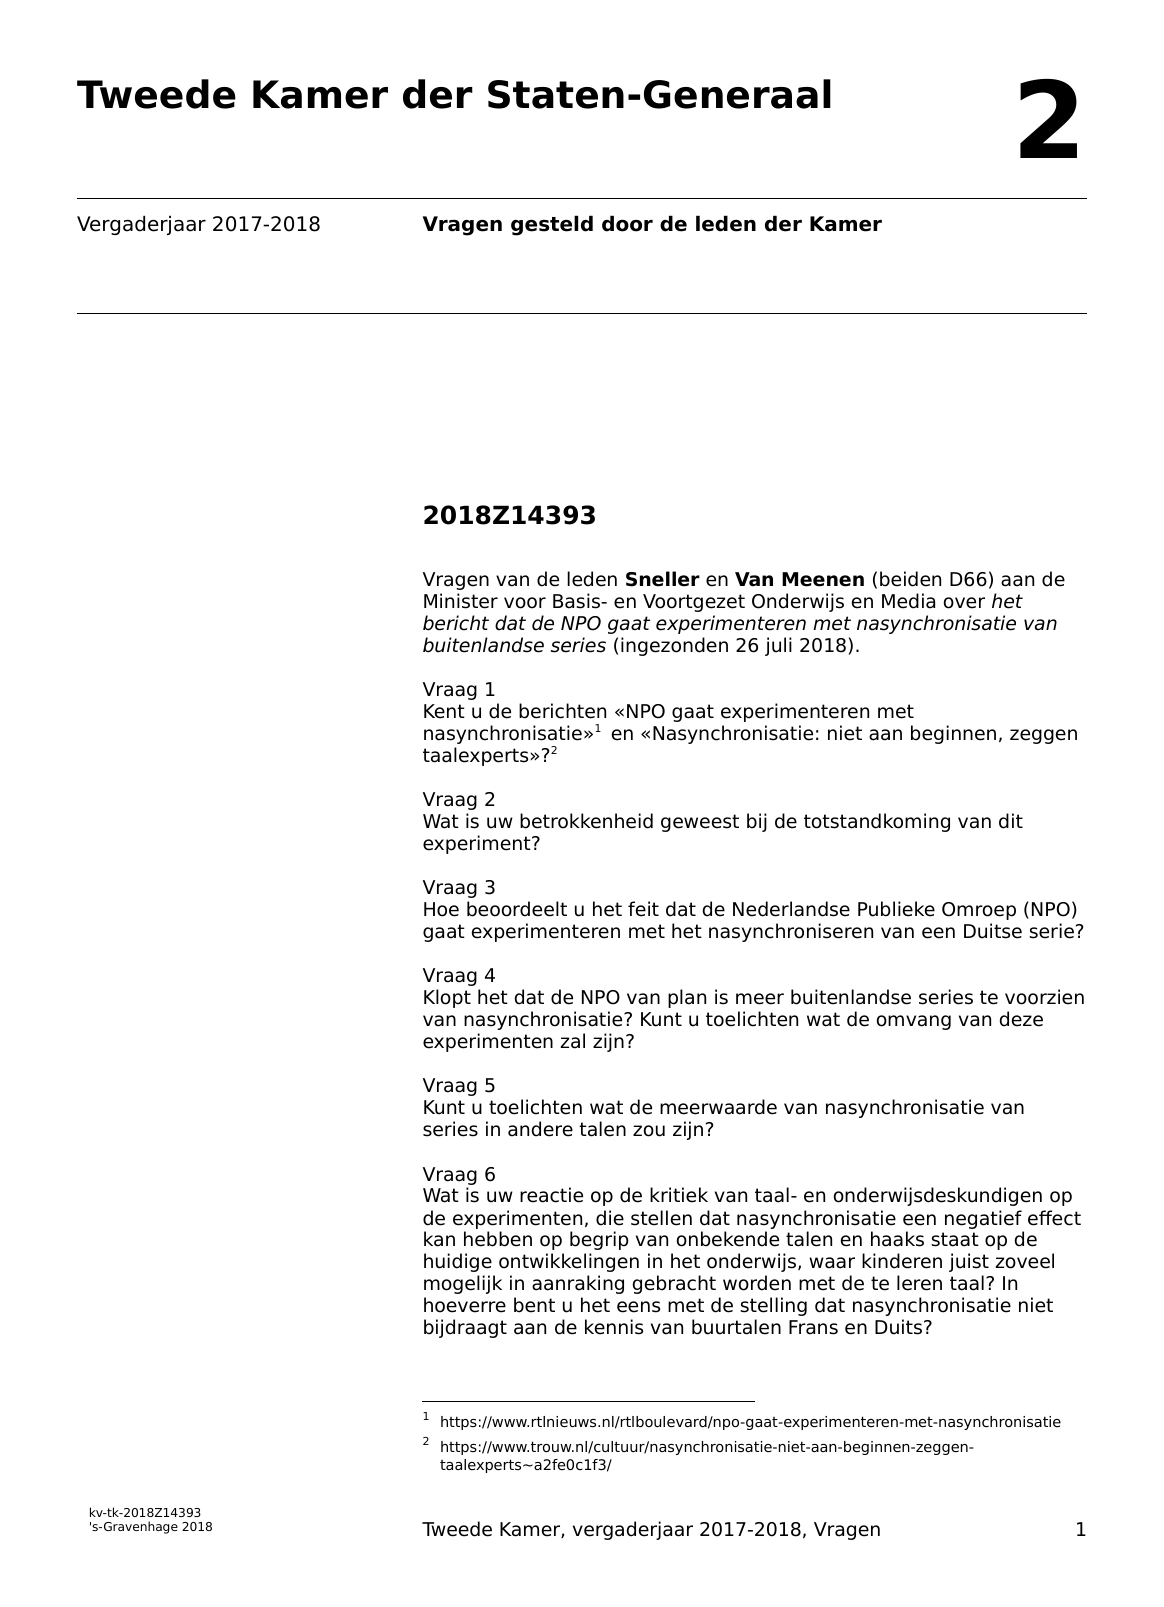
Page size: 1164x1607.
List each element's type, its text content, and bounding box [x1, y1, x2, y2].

text kv-tk-2018Z14393 [88, 1506, 323, 1520]
table_cell Vragen gesteld door de leden der Kamer [422, 199, 1087, 313]
text Vraag 4 [422, 965, 1087, 987]
text Vraag 6 [422, 1163, 1087, 1185]
text Wat is uw betrokkenheid geweest bij de totstandkoming van dit experiment? [422, 811, 1087, 855]
text Vraag 3 [422, 877, 1087, 899]
text https://www.rtlnieuws.nl/rtlboulevard/npo-gaat-experimenteren-met-nasynchronisatie [422, 1410, 1087, 1432]
text Vraag 1 [422, 679, 1087, 701]
text Vraag 5 [422, 1075, 1087, 1097]
text 's-Gravenhage 2018 [88, 1520, 323, 1534]
text Hoe beoordeelt u het feit dat de Nederlandse Publieke Omroep (NPO) gaat experimenteren met het nasynchroniseren van een Duitse serie? [422, 899, 1087, 943]
text https://www.trouw.nl/cultuur/nasynchronisatie-niet-aan-beginnen-zeggen-taalexperts~a2fe0c1f3/ [422, 1435, 1087, 1474]
text Klopt het dat de NPO van plan is meer buitenlandse series te voorzien van nasynchronisatie? Kunt u toelichten wat de omvang van deze experimenten zal zijn? [422, 987, 1087, 1053]
table_cell Vergaderjaar 2017-2018 [77, 199, 422, 313]
text Kunt u toelichten wat de meerwaarde van nasynchronisatie van series in andere talen zou zijn? [422, 1097, 1087, 1141]
text Kent u de berichten «NPO gaat experimenteren met nasynchronisatie» en «Nasynchronisatie: niet aan beginnen, zeggen taalexperts»? [422, 701, 1087, 767]
table_header 2 [886, 59, 1087, 198]
text 2018Z14393 [422, 501, 1087, 531]
text Wat is uw reactie op de kritiek van taal- en onderwijsdeskundigen op de experimenten, die stellen dat nasynchronisatie een negatief effect kan hebben op begrip van onbekende talen en haaks staat op de huidige ontwikkelingen in het onderwijs, waar kinderen juist zoveel mogelijk in aanraking gebracht worden met de te leren taal? In hoeverre bent u het eens met de stelling dat nasynchronisatie niet bijdraagt aan de kennis van buurtalen Frans en Duits? [422, 1185, 1087, 1339]
text Vraag 2 [422, 789, 1087, 811]
table_header Tweede Kamer der Staten-Generaal [77, 59, 886, 198]
text Vragen van de leden Sneller en Van Meenen (beiden D66) aan de Minister voor Basis- en Voortgezet Onderwijs en Media over het bericht dat de NPO gaat experimenteren met nasynchronisatie van buitenlandse series (ingezonden 26 juli 2018). [422, 569, 1087, 657]
